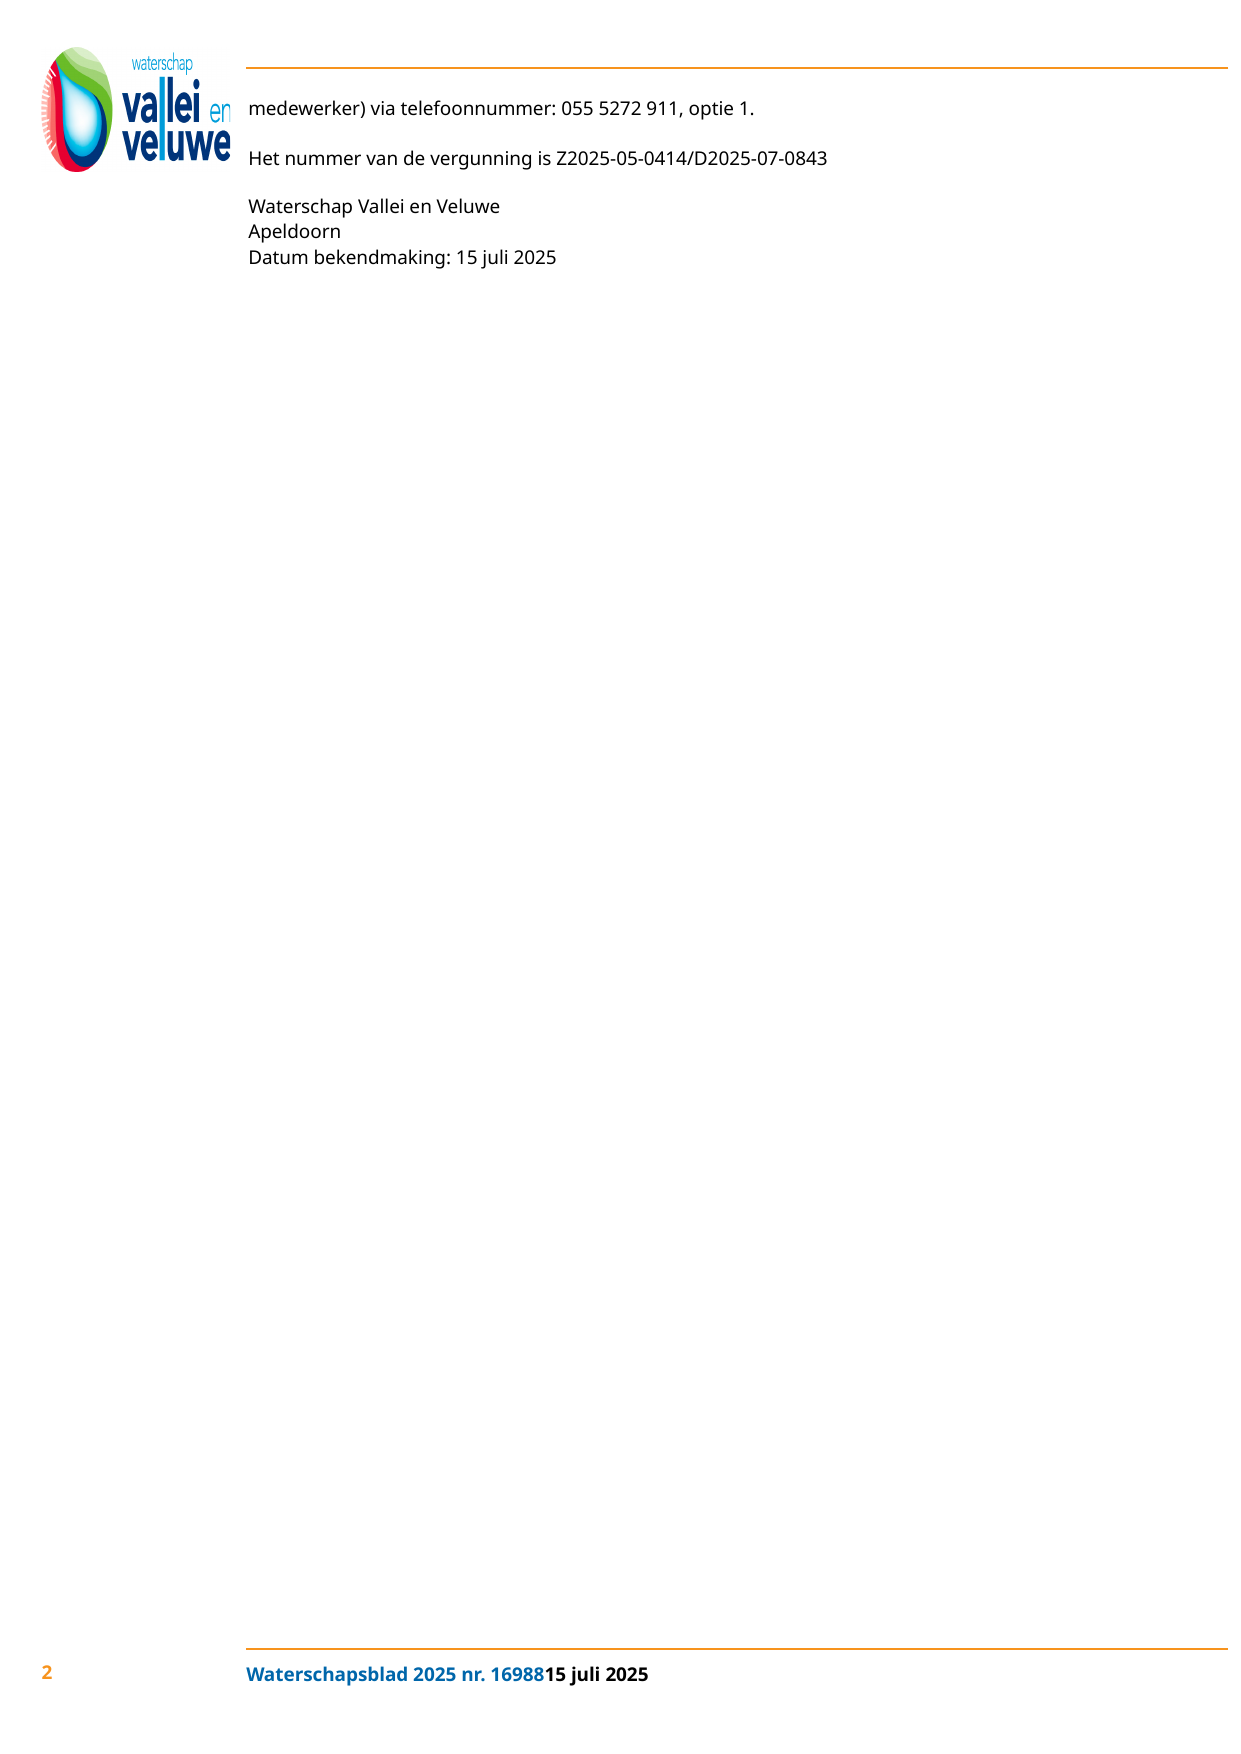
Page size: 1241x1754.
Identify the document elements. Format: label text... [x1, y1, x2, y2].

text medewerker) via telefoonnummer: 055 5272 911, optie 1. [248, 95, 1152, 121]
text Apeldoorn [248, 219, 1152, 244]
text Het nummer van de vergunning is Z2025-05-0414/D2025-07-0843 [248, 145, 1152, 171]
text Datum bekendmaking: 15 juli 2025 [248, 244, 1152, 270]
text Waterschap Vallei en Veluwe [248, 193, 1152, 219]
picture [41, 47, 231, 172]
